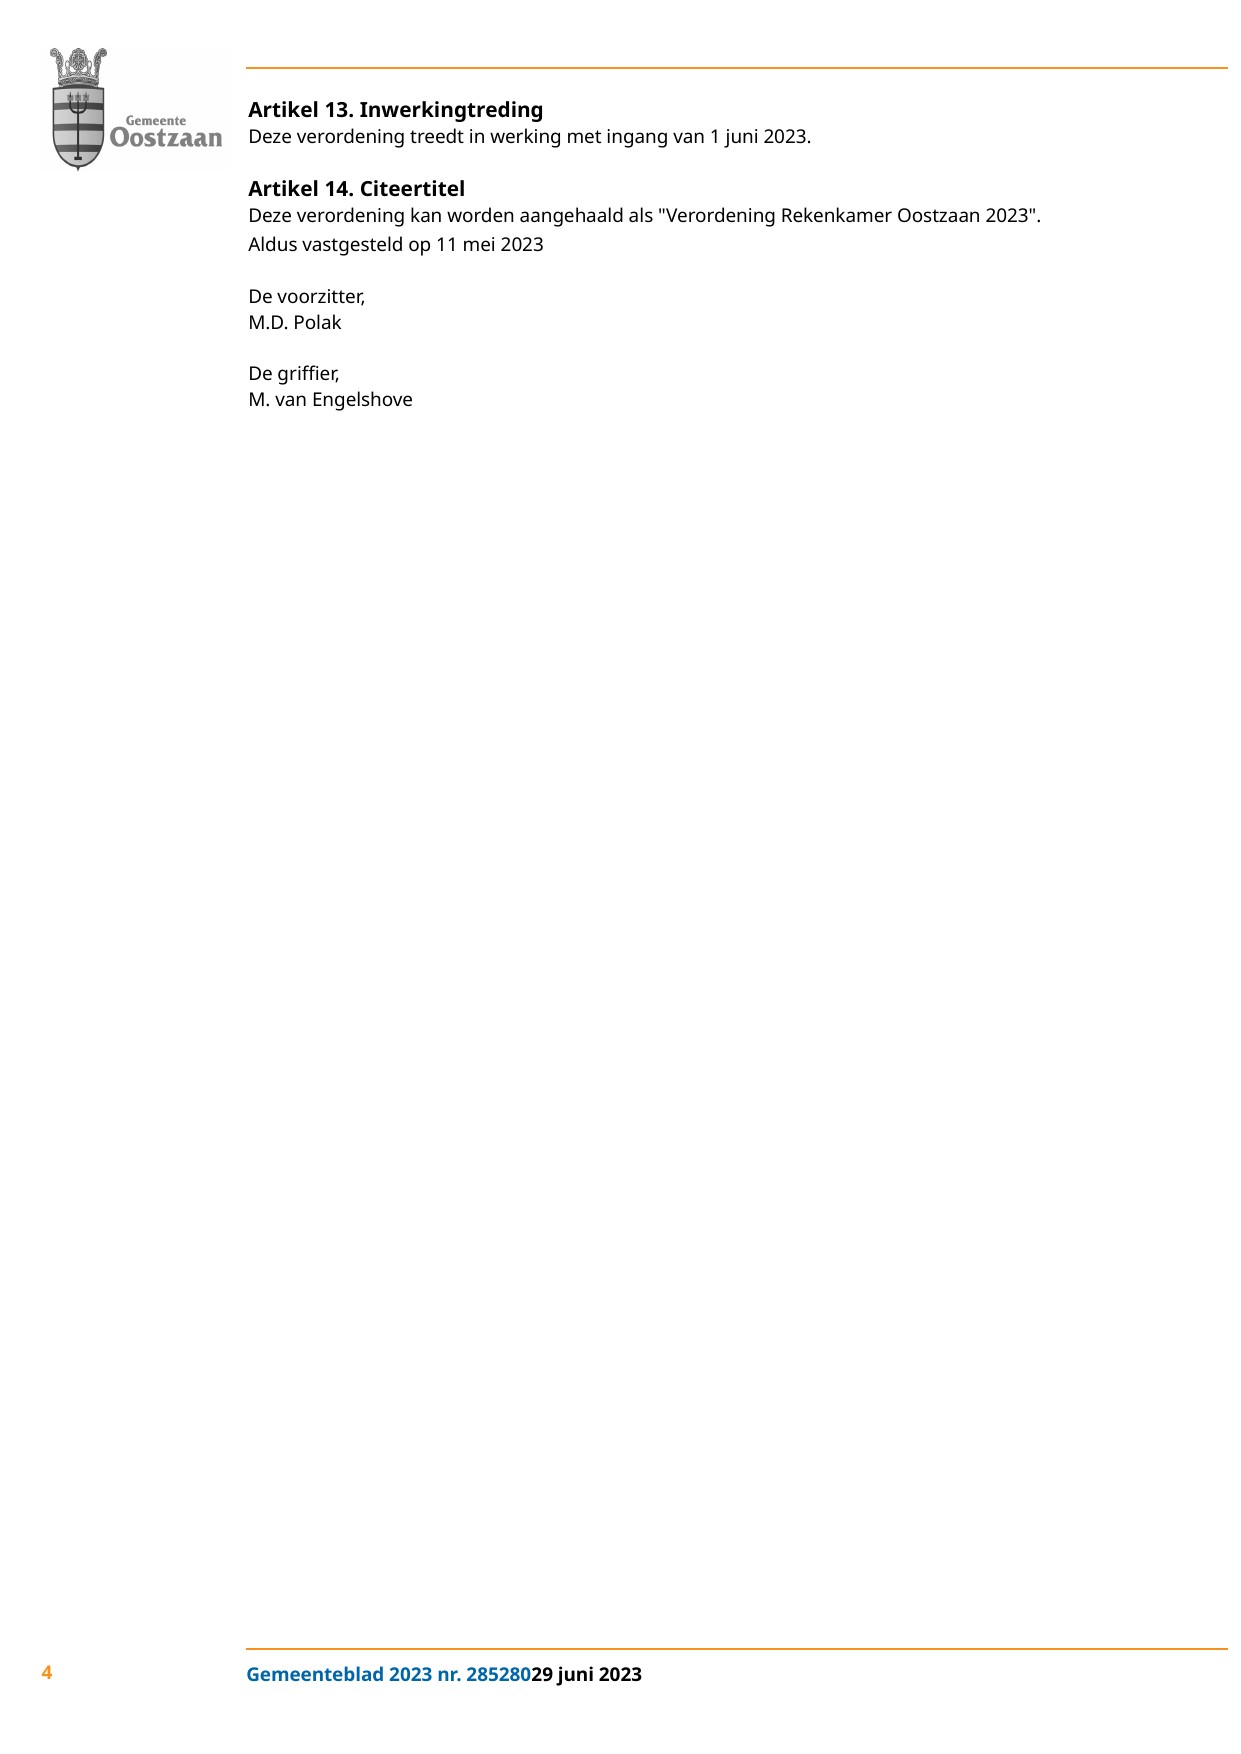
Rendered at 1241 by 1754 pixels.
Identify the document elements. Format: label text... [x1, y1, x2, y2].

text Artikel 13. Inwerkingtreding [248, 95, 1152, 123]
text Aldus vastgesteld op 11 mei 2023 [248, 232, 1152, 257]
text De griffier, [248, 360, 1152, 386]
text M.D. Polak [248, 309, 1152, 334]
text Artikel 14. Citeertitel [248, 174, 1152, 202]
picture [41, 47, 231, 172]
text De voorzitter, [248, 283, 1152, 309]
text M. van Engelshove [248, 386, 1152, 412]
text Deze verordening treedt in werking met ingang van 1 juni 2023. [248, 123, 1152, 149]
text Deze verordening kan worden aangehaald als "Verordening Rekenkamer Oostzaan 2023". [248, 202, 1152, 228]
